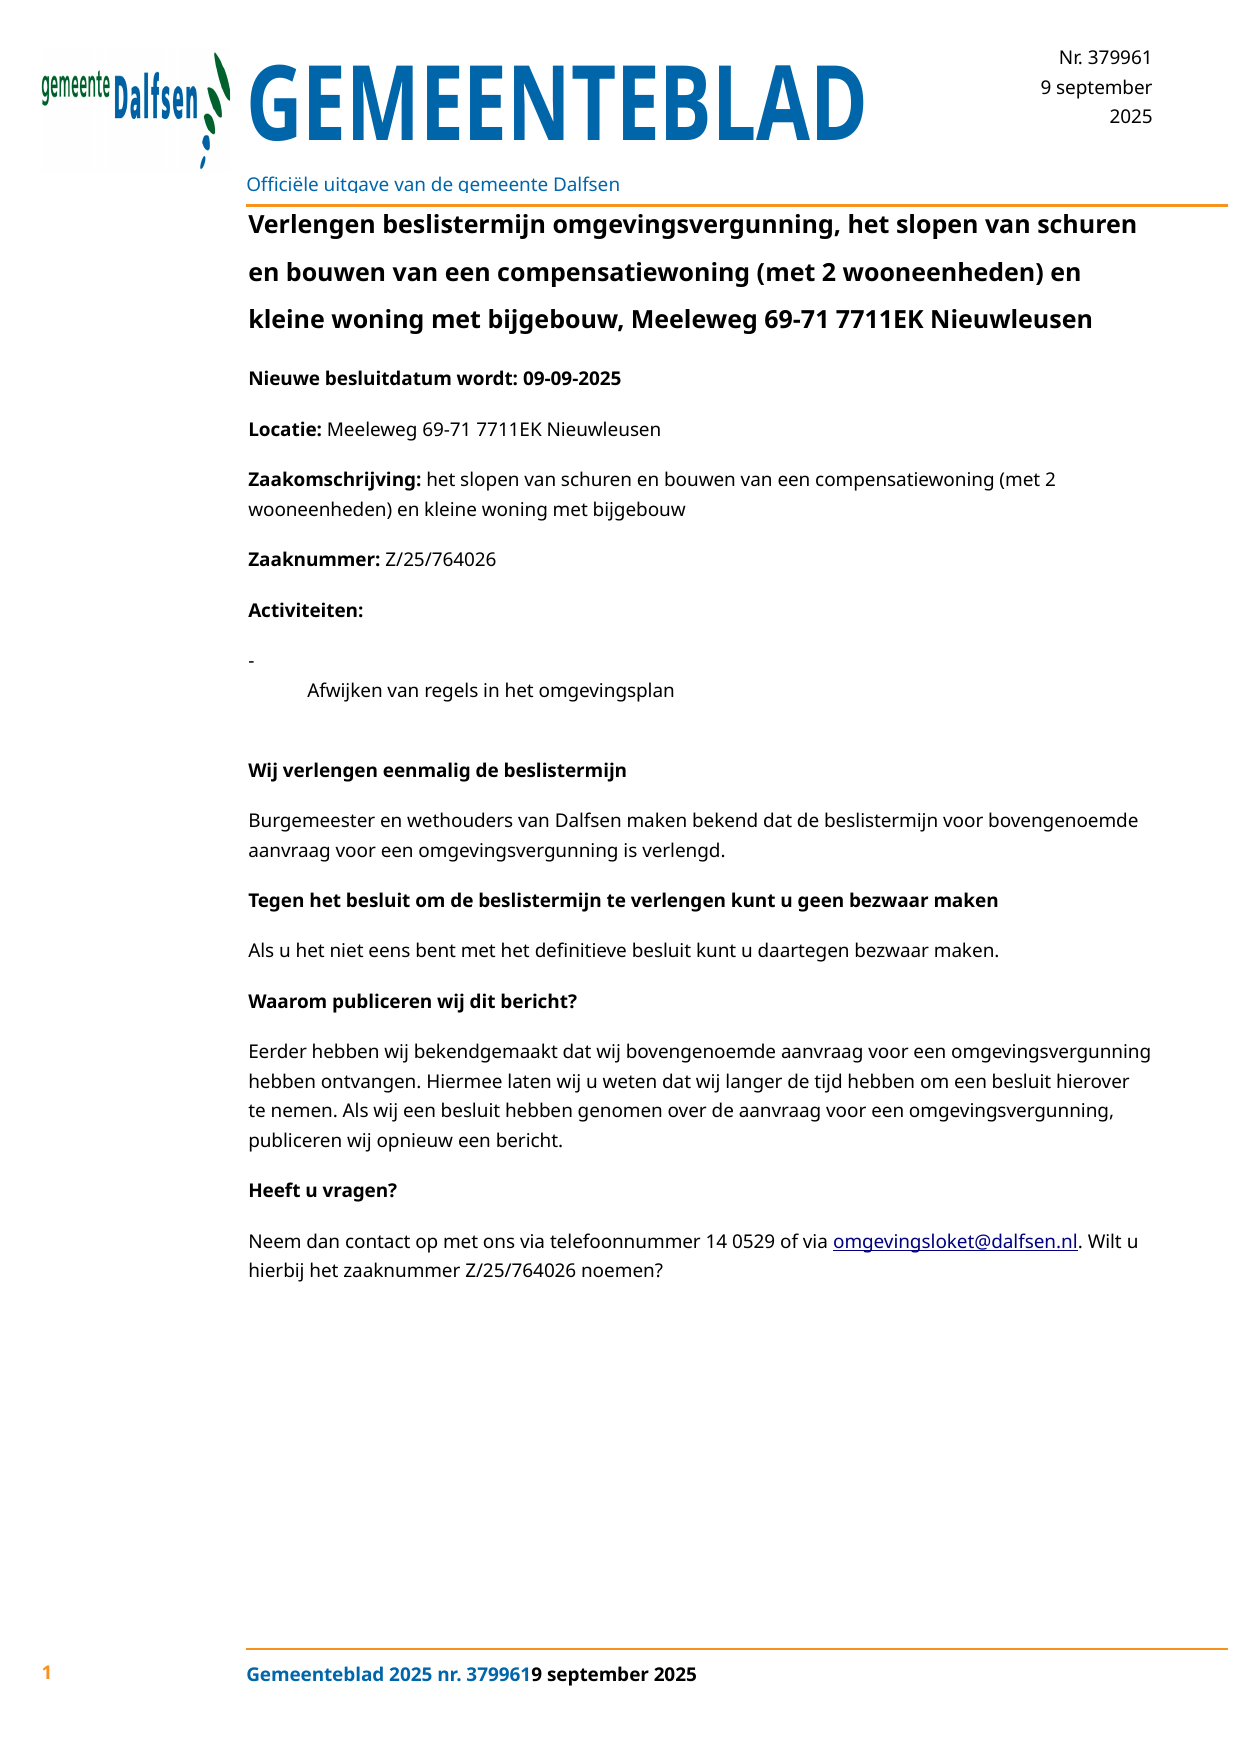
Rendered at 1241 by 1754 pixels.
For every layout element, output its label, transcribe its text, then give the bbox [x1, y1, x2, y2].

text Als u het niet eens bent met het definitieve besluit kunt u daartegen bezwaar maken. [248, 938, 1152, 963]
text Heeft u vragen? [248, 1178, 1152, 1203]
text Waarom publiceren wij dit bericht? [248, 988, 1152, 1014]
text Verlengen beslistermijn omgevingsvergunning, het slopen van schuren en bouwen van een compensatiewoning (met 2 wooneenheden) en kleine woning met bijgebouw, Meeleweg 69-71 7711EK Nieuwleusen [248, 207, 1152, 336]
text Eerder hebben wij bekendgemaakt dat wij bovengenoemde aanvraag voor een omgevingsvergunning hebben ontvangen. Hiermee laten wij u weten dat wij langer de tijd hebben om een besluit hierover te nemen. Als wij een besluit hebben genomen over de aanvraag voor een omgevingsvergunning, publiceren wij opnieuw een bericht. [248, 1038, 1152, 1153]
text Nieuwe besluitdatum wordt: 09-09-2025 [248, 366, 1152, 391]
text Locatie: Meeleweg 69-71 7711EK Nieuwleusen [248, 416, 1152, 442]
text Zaaknummer: Z/25/764026 [248, 546, 1152, 572]
text Wij verlengen eenmalig de beslistermijn [248, 757, 1152, 782]
text Tegen het besluit om de beslistermijn te verlengen kunt u geen bezwaar maken [248, 887, 1152, 913]
text Zaakomschrijving: het slopen van schuren en bouwen van een compensatiewoning (met 2 wooneenheden) en kleine woning met bijgebouw [248, 466, 1152, 522]
list Afwijken van regels in het omgevingsplan [248, 677, 1152, 702]
text Neem dan contact op met ons via telefoonnummer 14 0529 of via omgevingsloket@dalfsen.nl. Wilt u hierbij het zaaknummer Z/25/764026 noemen? [248, 1228, 1152, 1283]
text Burgemeester en wethouders van Dalfsen maken bekend dat de beslistermijn voor bovengenoemde aanvraag voor een omgevingsvergunning is verlengd. [248, 807, 1152, 862]
text Activiteiten: [248, 597, 1152, 622]
picture [41, 47, 231, 172]
